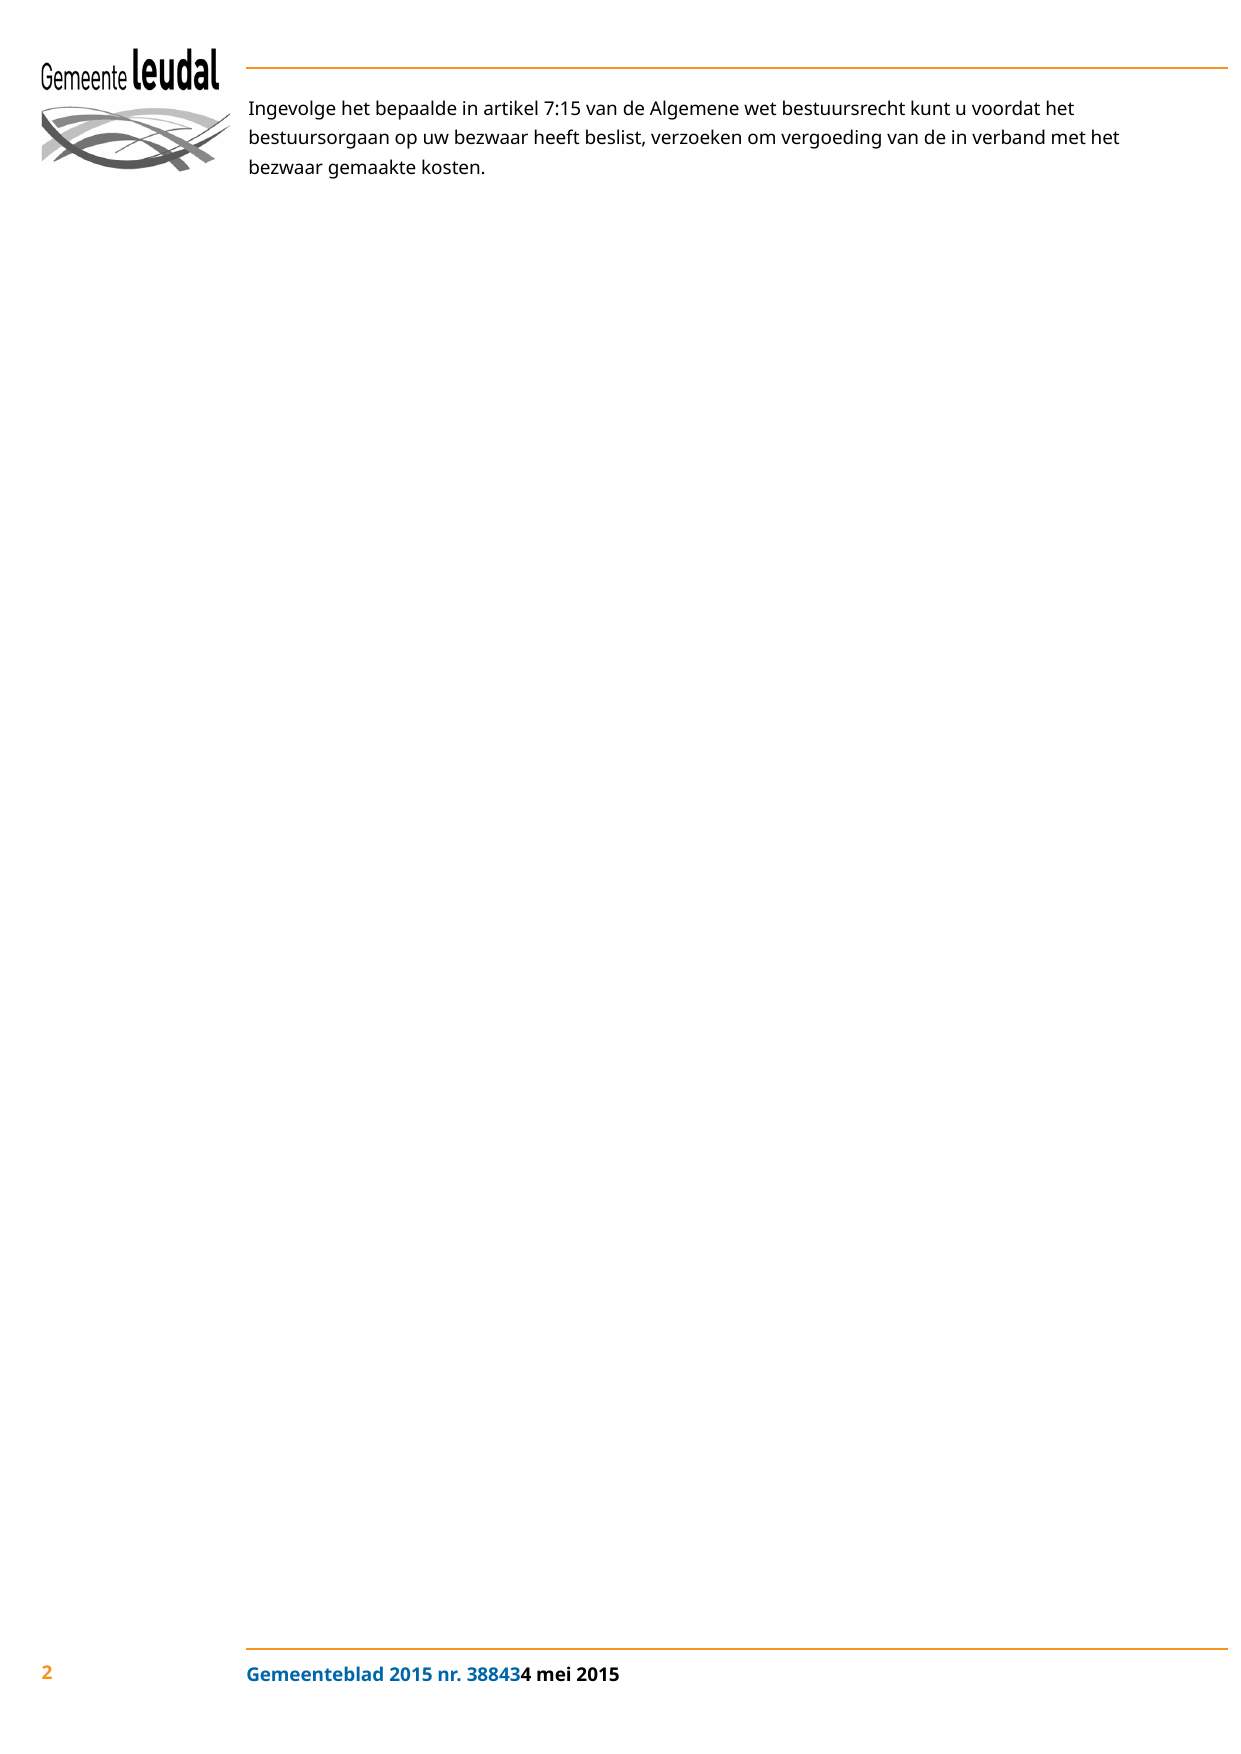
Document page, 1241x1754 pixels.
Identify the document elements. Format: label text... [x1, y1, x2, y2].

picture [41, 47, 231, 172]
text Ingevolge het bepaalde in artikel 7:15 van de Algemene wet bestuursrecht kunt u voordat het bestuursorgaan op uw bezwaar heeft beslist, verzoeken om vergoeding van de in verband met het bezwaar gemaakte kosten. [248, 95, 1152, 180]
